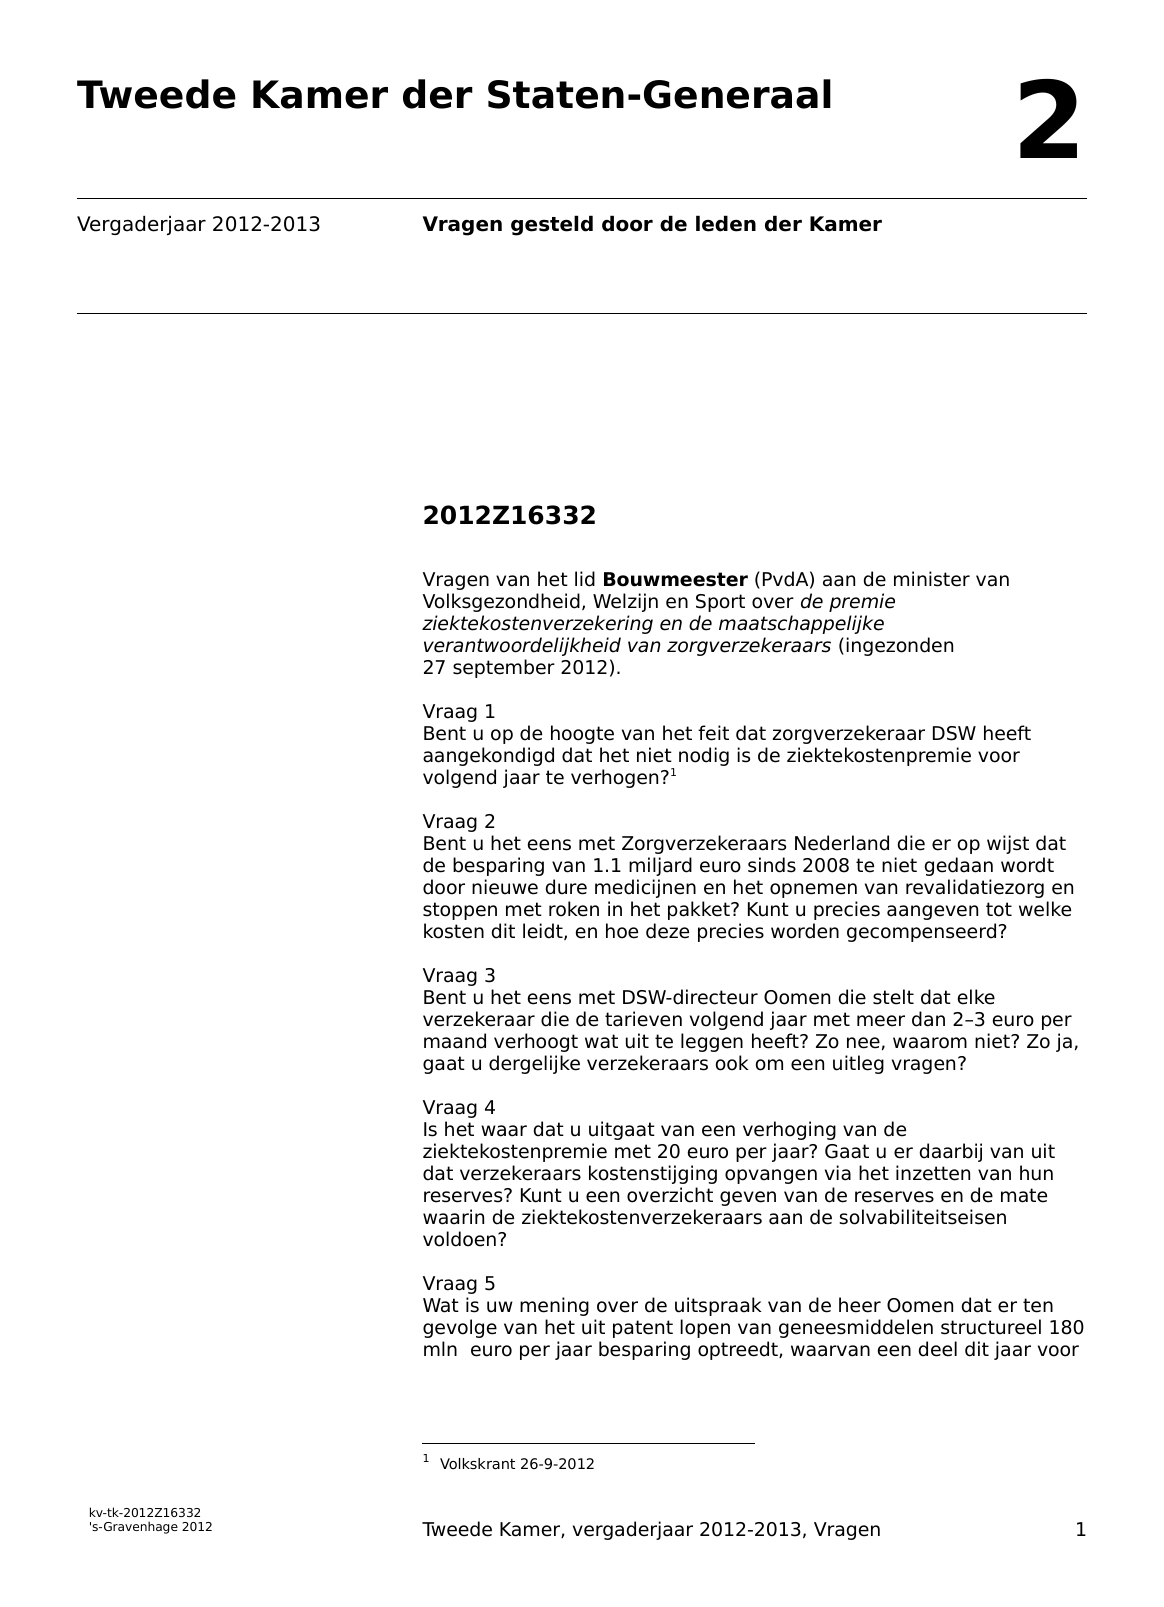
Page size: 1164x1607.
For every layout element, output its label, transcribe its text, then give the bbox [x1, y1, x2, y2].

text Wat is uw mening over de uitspraak van de heer Oomen dat er ten gevolge van het uit patent lopen van geneesmiddelen structureel 180 mln euro per jaar besparing optreedt, waarvan een deel dit jaar voor [422, 1295, 1087, 1361]
text Vraag 5 [422, 1273, 1087, 1295]
table_header 2 [886, 59, 1087, 198]
text Bent u op de hoogte van het feit dat zorgverzekeraar DSW heeft aangekondigd dat het niet nodig is de ziektekostenpremie voor volgend jaar te verhogen? [422, 723, 1087, 789]
table_cell Vragen gesteld door de leden der Kamer [422, 199, 1087, 313]
text Vraag 3 [422, 965, 1087, 987]
text Bent u het eens met DSW-directeur Oomen die stelt dat elke verzekeraar die de tarieven volgend jaar met meer dan 2–3 euro per maand verhoogt wat uit te leggen heeft? Zo nee, waarom niet? Zo ja, gaat u dergelijke verzekeraars ook om een uitleg vragen? [422, 987, 1087, 1075]
text Vraag 2 [422, 811, 1087, 833]
text Volkskrant 26-9-2012 [422, 1452, 1087, 1474]
text Bent u het eens met Zorgverzekeraars Nederland die er op wijst dat de besparing van 1.1 miljard euro sinds 2008 te niet gedaan wordt door nieuwe dure medicijnen en het opnemen van revalidatiezorg en stoppen met roken in het pakket? Kunt u precies aangeven tot welke kosten dit leidt, en hoe deze precies worden gecompenseerd? [422, 833, 1087, 943]
text Vraag 4 [422, 1097, 1087, 1119]
text 2012Z16332 [422, 501, 1087, 531]
text 's-Gravenhage 2012 [88, 1520, 323, 1534]
table_cell Vergaderjaar 2012-2013 [77, 199, 422, 313]
text Vraag 1 [422, 701, 1087, 723]
text kv-tk-2012Z16332 [88, 1506, 323, 1520]
text Vragen van het lid Bouwmeester (PvdA) aan de minister van Volksgezondheid, Welzijn en Sport over de premie ziektekostenverzekering en de maatschappelijke verantwoordelijkheid van zorgverzekeraars (ingezonden 27 september 2012). [422, 569, 1087, 679]
table_header Tweede Kamer der Staten-Generaal [77, 59, 886, 198]
text Is het waar dat u uitgaat van een verhoging van de ziektekostenpremie met 20 euro per jaar? Gaat u er daarbij van uit dat verzekeraars kostenstijging opvangen via het inzetten van hun reserves? Kunt u een overzicht geven van de reserves en de mate waarin de ziektekostenverzekeraars aan de solvabiliteitseisen voldoen? [422, 1119, 1087, 1251]
